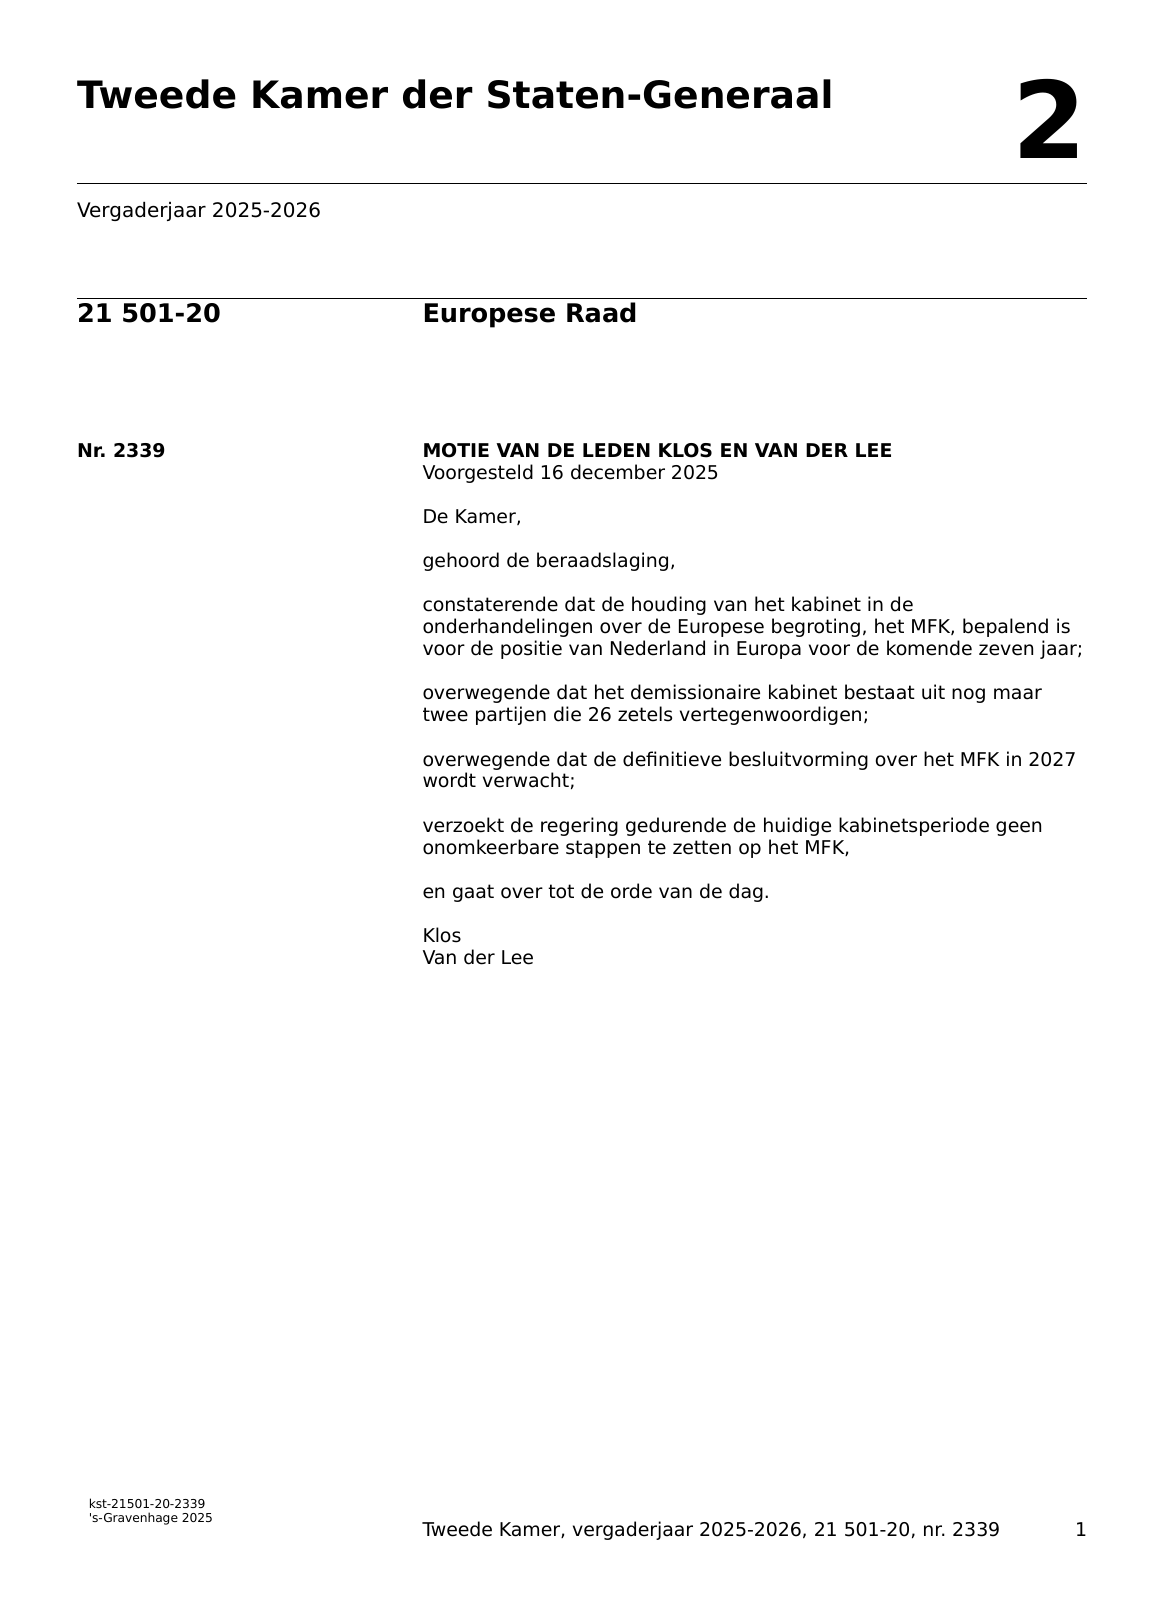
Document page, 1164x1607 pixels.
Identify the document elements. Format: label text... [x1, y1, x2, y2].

text gehoord de beraadslaging, [422, 550, 1087, 572]
text overwegende dat het demissionaire kabinet bestaat uit nog maar twee partijen die 26 zetels vertegenwoordigen; [422, 682, 1087, 726]
subtitle Nr. 2339 MOTIE VAN DE LEDEN KLOS EN VAN DER LEE [77, 440, 1087, 462]
table_cell Vergaderjaar 2025-2026 [77, 184, 1087, 298]
text constaterende dat de houding van het kabinet in de onderhandelingen over de Europese begroting, het MFK, bepalend is voor de positie van Nederland in Europa voor de komende zeven jaar; [422, 594, 1087, 660]
text verzoekt de regering gedurende de huidige kabinetsperiode geen onomkeerbare stappen te zetten op het MFK, [422, 814, 1087, 858]
text De Kamer, [422, 506, 1087, 528]
text kst-21501-20-2339 [88, 1497, 323, 1511]
text Van der Lee [422, 947, 1087, 969]
text en gaat over tot de orde van de dag. [422, 881, 1087, 903]
subtitle 21 501-20 Europese Raad [77, 299, 1087, 329]
text 's-Gravenhage 2025 [88, 1511, 323, 1525]
text Klos [422, 925, 1087, 947]
table_header Tweede Kamer der Staten-Generaal [77, 59, 886, 183]
text Voorgesteld 16 december 2025 [422, 462, 1087, 484]
text overwegende dat de definitieve besluitvorming over het MFK in 2027 wordt verwacht; [422, 748, 1087, 792]
table_header 2 [886, 59, 1087, 183]
